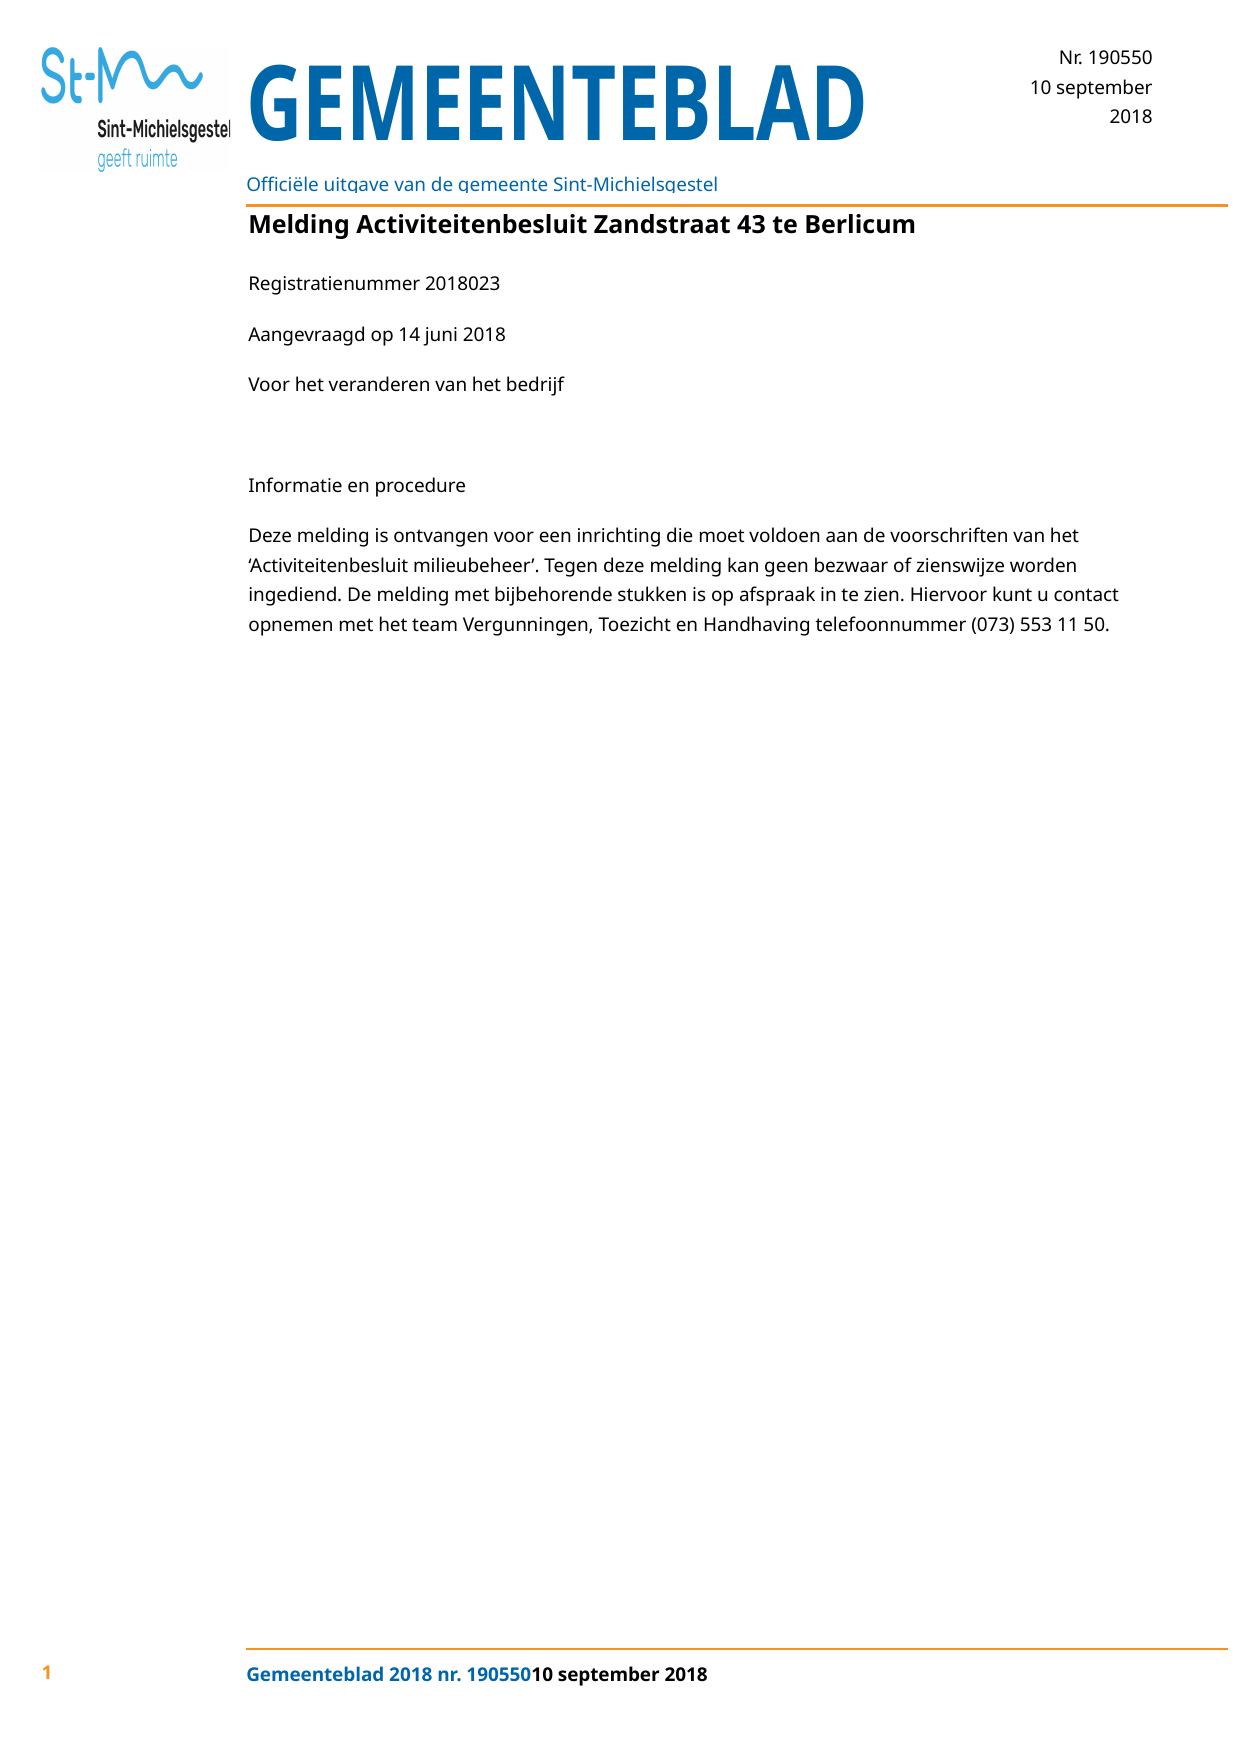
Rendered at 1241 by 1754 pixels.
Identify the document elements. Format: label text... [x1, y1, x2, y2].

picture [41, 47, 231, 172]
text Voor het veranderen van het bedrijf [248, 371, 1152, 397]
text Aangevraagd op 14 juni 2018 [248, 321, 1152, 346]
text Melding Activiteitenbesluit Zandstraat 43 te Berlicum [248, 207, 1152, 241]
text Informatie en procedure [248, 472, 1152, 498]
text Registratienummer 2018023 [248, 270, 1152, 296]
text Deze melding is ontvangen voor een inrichting die moet voldoen aan de voorschriften van het ‘Activiteitenbesluit milieubeheer’. Tegen deze melding kan geen bezwaar of zienswijze worden ingediend. De melding met bijbehorende stukken is op afspraak in te zien. Hiervoor kunt u contact opnemen met het team Vergunningen, Toezicht en Handhaving telefoonnummer (073) 553 11 50. [248, 522, 1152, 637]
